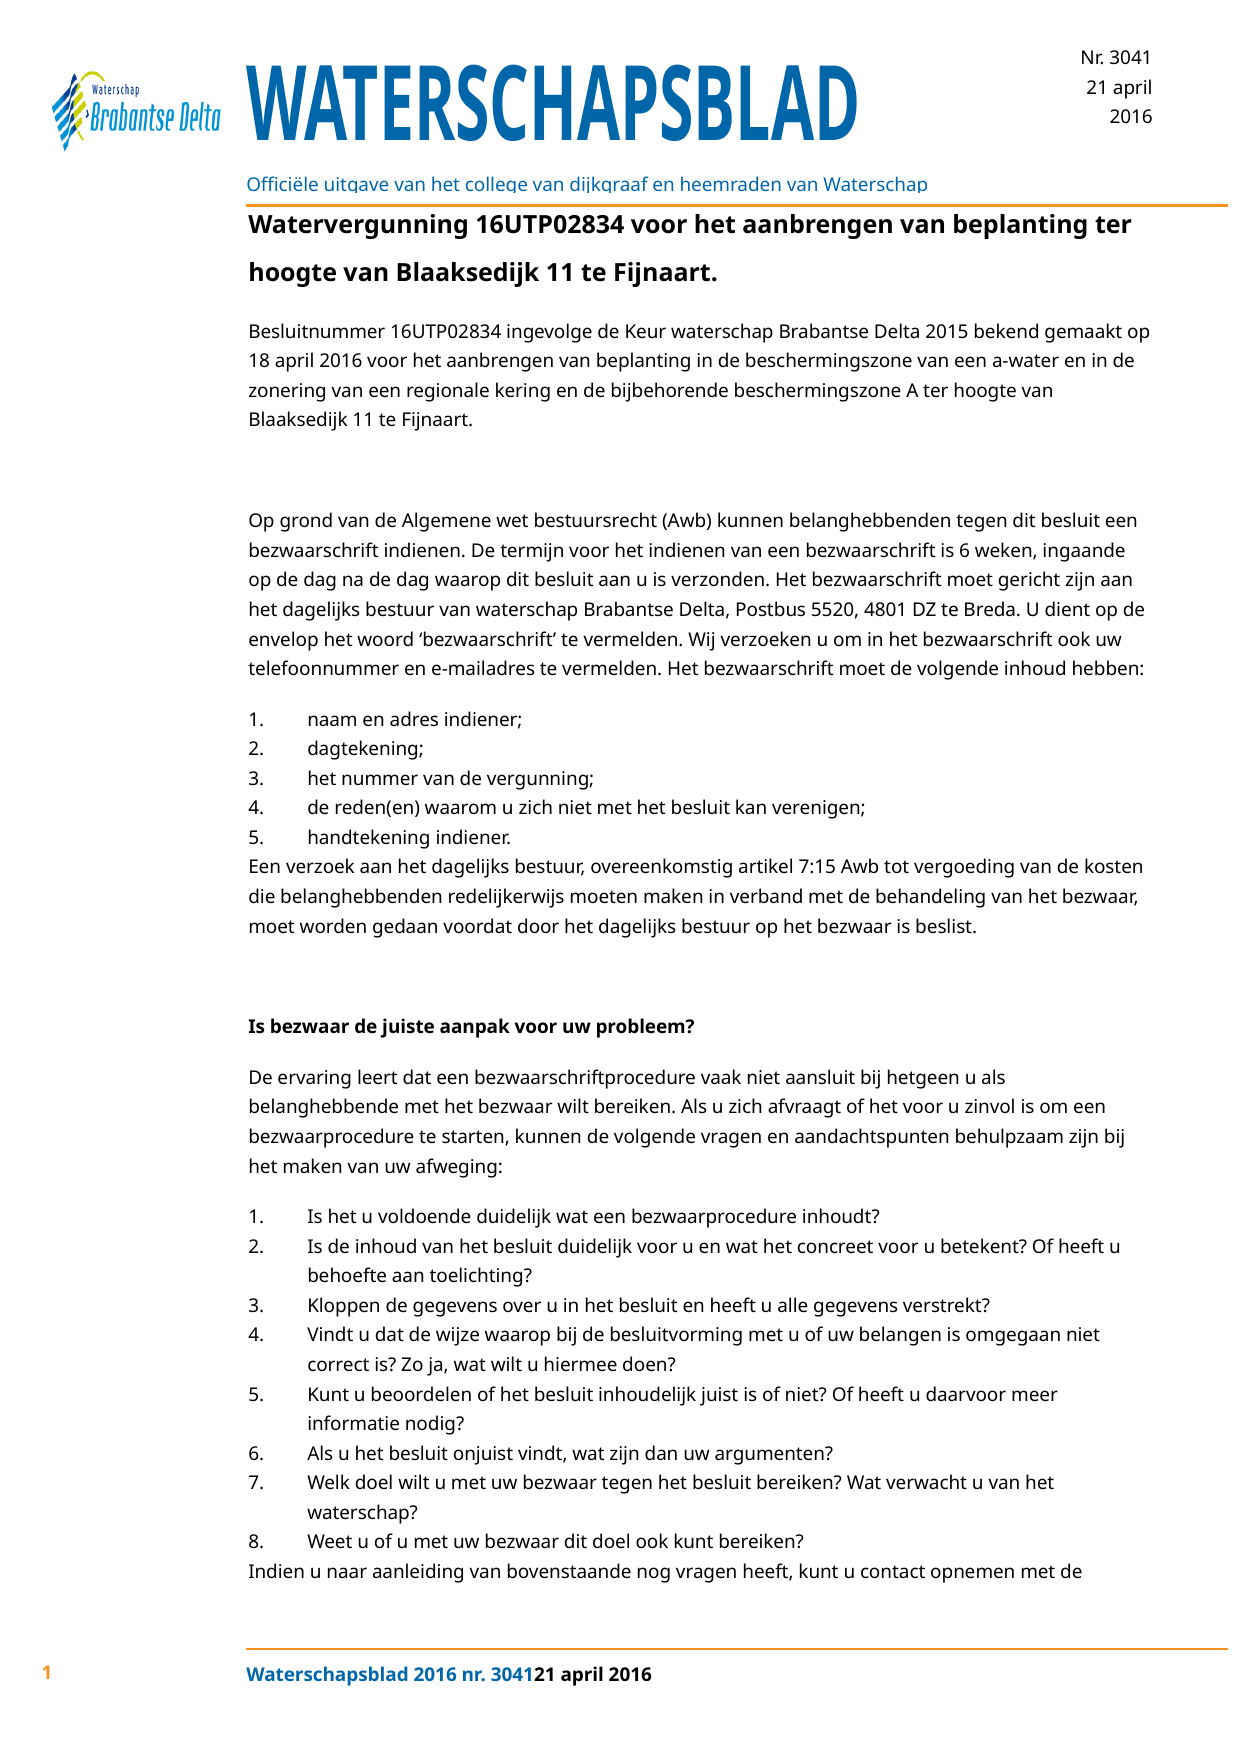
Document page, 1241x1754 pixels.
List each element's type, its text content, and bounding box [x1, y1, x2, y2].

list Weet u of u met uw bezwaar dit doel ook kunt bereiken? [248, 1529, 1152, 1554]
text De ervaring leert dat een bezwaarschriftprocedure vaak niet aansluit bij hetgeen u als belanghebbende met het bezwaar wilt bereiken. Als u zich afvraagt of het voor u zinvol is om een bezwaarprocedure te starten, kunnen de volgende vragen en aandachtspunten behulpzaam zijn bij het maken van uw afweging: [248, 1064, 1152, 1179]
text Besluitnummer 16UTP02834 ingevolge de Keur waterschap Brabantse Delta 2015 bekend gemaakt op 18 april 2016 voor het aanbrengen van beplanting in de beschermingszone van een a-water en in de zonering van een regionale kering en de bijbehorende beschermingszone A ter hoogte van Blaaksedijk 11 te Fijnaart. [248, 318, 1152, 432]
text Watervergunning 16UTP02834 voor het aanbrengen van beplanting ter hoogte van Blaaksedijk 11 te Fijnaart. [248, 207, 1152, 288]
picture [41, 47, 231, 172]
list dagtekening; [248, 735, 1152, 761]
list de reden(en) waarom u zich niet met het besluit kan verenigen; [248, 794, 1152, 820]
list Is de inhoud van het besluit duidelijk voor u en wat het concreet voor u betekent? Of heeft u behoefte aan toelichting? [248, 1233, 1152, 1288]
text Een verzoek aan het dagelijks bestuur, overeenkomstig artikel 7:15 Awb tot vergoeding van de kosten die belanghebbenden redelijkerwijs moeten maken in verband met de behandeling van het bezwaar, moet worden gedaan voordat door het dagelijks bestuur op het bezwaar is beslist. [248, 854, 1152, 939]
text Indien u naar aanleiding van bovenstaande nog vragen heeft, kunt u contact opnemen met de [248, 1558, 1152, 1584]
list Kunt u beoordelen of het besluit inhoudelijk juist is of niet? Of heeft u daarvoor meer informatie nodig? [248, 1381, 1152, 1436]
list handtekening indiener. [248, 824, 1152, 850]
list het nummer van de vergunning; [248, 765, 1152, 791]
list Is het u voldoende duidelijk wat een bezwaarprocedure inhoudt? [248, 1203, 1152, 1229]
list naam en adres indiener; [248, 706, 1152, 732]
list Als u het besluit onjuist vindt, wat zijn dan uw argumenten? [248, 1440, 1152, 1466]
list Welk doel wilt u met uw bezwaar tegen het besluit bereiken? Wat verwacht u van het waterschap? [248, 1469, 1152, 1525]
list Kloppen de gegevens over u in het besluit en heeft u alle gegevens verstrekt? [248, 1292, 1152, 1318]
text Op grond van de Algemene wet bestuursrecht (Awb) kunnen belanghebbenden tegen dit besluit een bezwaarschrift indienen. De termijn voor het indienen van een bezwaarschrift is 6 weken, ingaande op de dag na de dag waarop dit besluit aan u is verzonden. Het bezwaarschrift moet gericht zijn aan het dagelijks bestuur van waterschap Brabantse Delta, Postbus 5520, 4801 DZ te Breda. U dient op de envelop het woord ‘bezwaarschrift’ te vermelden. Wij verzoeken u om in het bezwaarschrift ook uw telefoonnummer en e‑mailadres te vermelden. Het bezwaarschrift moet de volgende inhoud hebben: [248, 507, 1152, 681]
text Is bezwaar de juiste aanpak voor uw probleem? [248, 1014, 1152, 1039]
list Vindt u dat de wijze waarop bij de besluitvorming met u of uw belangen is omgegaan niet correct is? Zo ja, wat wilt u hiermee doen? [248, 1322, 1152, 1377]
